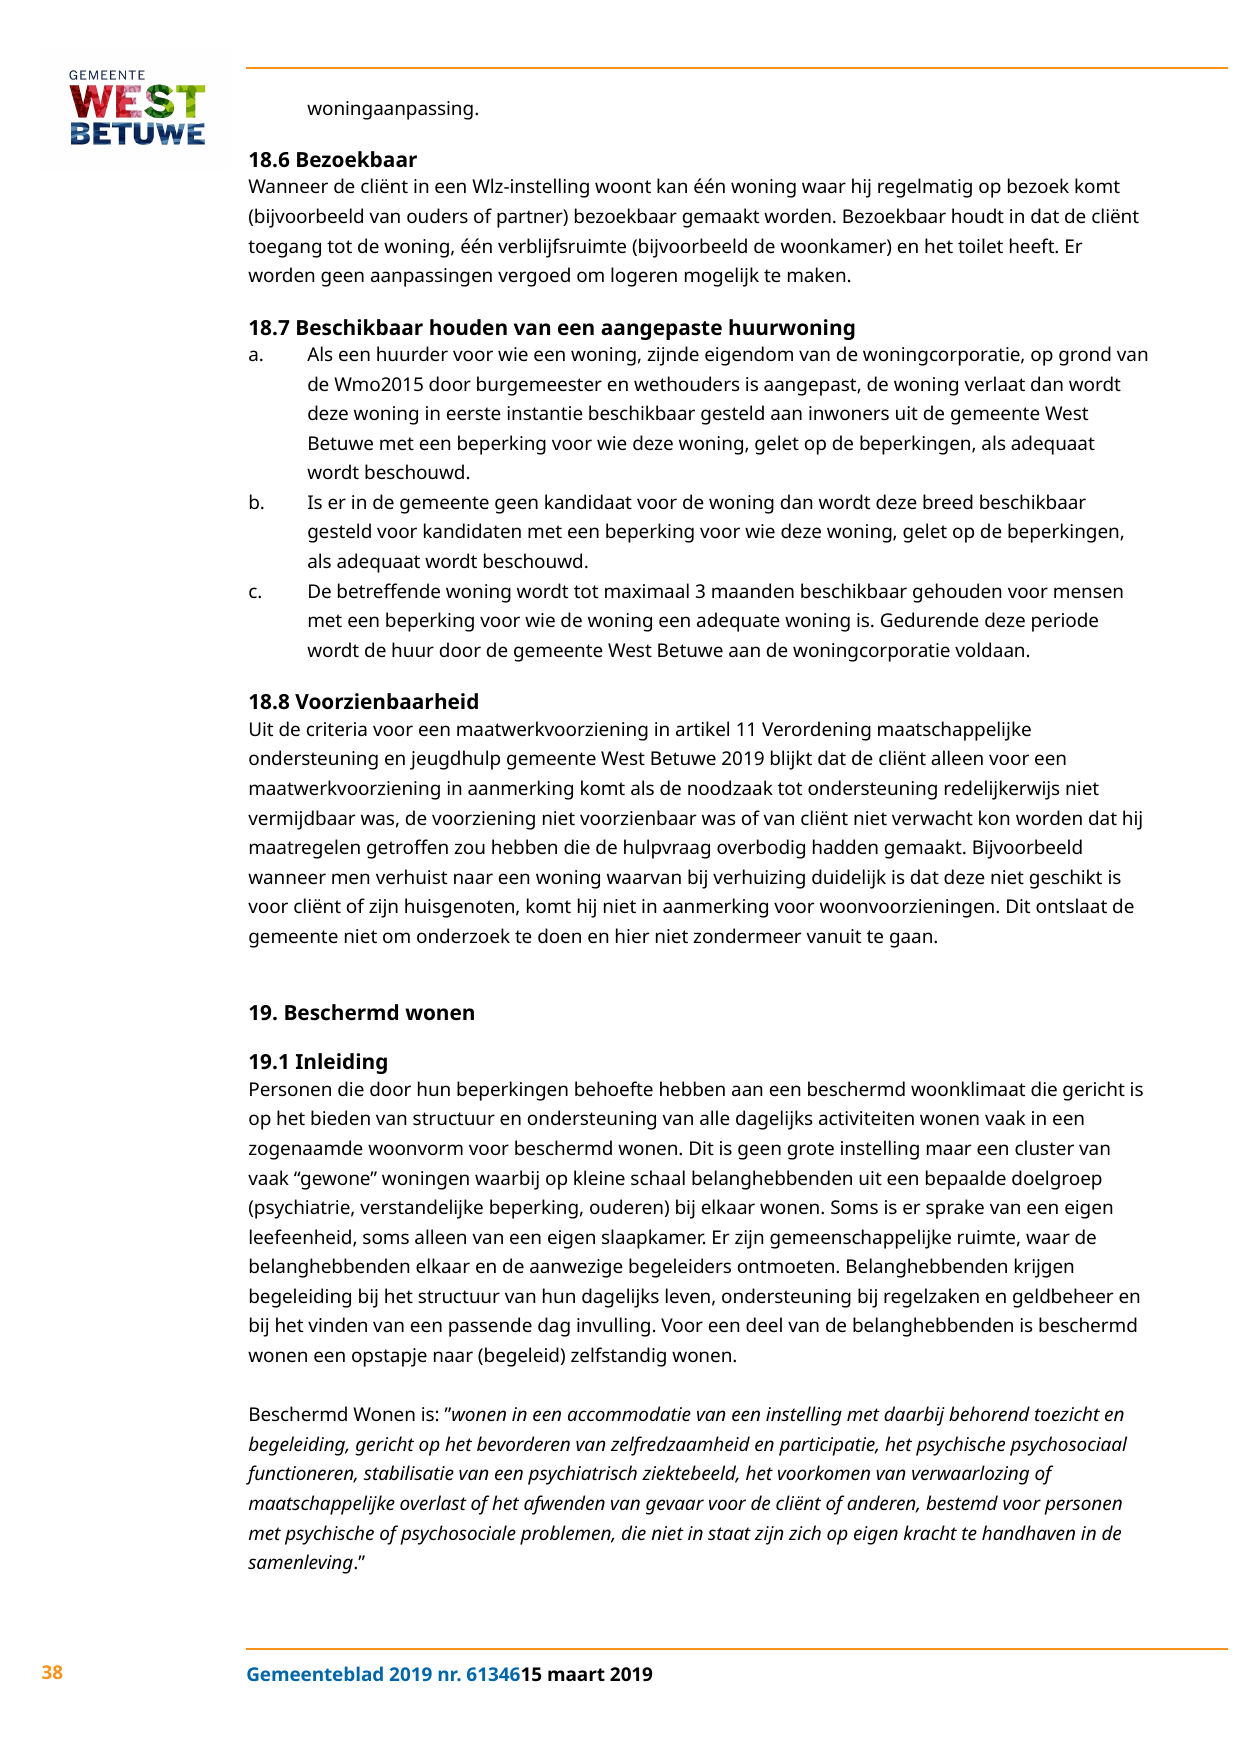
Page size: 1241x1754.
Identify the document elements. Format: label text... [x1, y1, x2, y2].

picture [41, 47, 231, 172]
text 19. Beschermd wonen [248, 998, 1152, 1027]
text Wanneer de cliënt in een Wlz-instelling woont kan één woning waar hij regelmatig op bezoek komt (bijvoorbeeld van ouders of partner) bezoekbaar gemaakt worden. Bezoekbaar houdt in dat de cliënt toegang tot de woning, één verblijfsruimte (bijvoorbeeld de woonkamer) en het toilet heeft. Er worden geen aanpassingen vergoed om logeren mogelijk te maken. [248, 174, 1152, 288]
text Beschermd Wonen is: ”wonen in een accommodatie van een instelling met daarbij behorend toezicht en begeleiding, gericht op het bevorderen van zelfredzaamheid en participatie, het psychische psychosociaal functioneren, stabilisatie van een psychiatrisch ziektebeeld, het voorkomen van verwaarlozing of maatschappelijke overlast of het afwenden van gevaar voor de cliënt of anderen, bestemd voor personen met psychische of psychosociale problemen, die niet in staat zijn zich op eigen kracht te handhaven in de samenleving.” [248, 1401, 1152, 1575]
list woningaanpassing. [248, 95, 1152, 121]
text 18.7 Beschikbaar houden van een aangepaste huurwoning [248, 313, 1152, 341]
text Uit de criteria voor een maatwerkvoorziening in artikel 11 Verordening maatschappelijke ondersteuning en jeugdhulp gemeente West Betuwe 2019 blijkt dat de cliënt alleen voor een maatwerkvoorziening in aanmerking komt als de noodzaak tot ondersteuning redelijkerwijs niet vermijdbaar was, de voorziening niet voorzienbaar was of van cliënt niet verwacht kon worden dat hij maatregelen getroffen zou hebben die de hulpvraag overbodig hadden gemaakt. Bijvoorbeeld wanneer men verhuist naar een woning waarvan bij verhuizing duidelijk is dat deze niet geschikt is voor cliënt of zijn huisgenoten, komt hij niet in aanmerking voor woonvoorzieningen. Dit ontslaat de gemeente niet om onderzoek te doen en hier niet zondermeer vanuit te gaan. [248, 716, 1152, 949]
text 18.6 Bezoekbaar [248, 145, 1152, 174]
text Personen die door hun beperkingen behoefte hebben aan een beschermd woonklimaat die gericht is op het bieden van structuur en ondersteuning van alle dagelijks activiteiten wonen vaak in een zogenaamde woonvorm voor beschermd wonen. Dit is geen grote instelling maar een cluster van vaak “gewone” woningen waarbij op kleine schaal belanghebbenden uit een bepaalde doelgroep (psychiatrie, verstandelijke beperking, ouderen) bij elkaar wonen. Soms is er sprake van een eigen leefeenheid, soms alleen van een eigen slaapkamer. Er zijn gemeenschappelijke ruimte, waar de belanghebbenden elkaar en de aanwezige begeleiders ontmoeten. Belanghebbenden krijgen begeleiding bij het structuur van hun dagelijks leven, ondersteuning bij regelzaken en geldbeheer en bij het vinden van een passende dag invulling. Voor een deel van de belanghebbenden is beschermd wonen een opstapje naar (begeleid) zelfstandig wonen. [248, 1076, 1152, 1368]
list De betreffende woning wordt tot maximaal 3 maanden beschikbaar gehouden voor mensen met een beperking voor wie de woning een adequate woning is. Gedurende deze periode wordt de huur door de gemeente West Betuwe aan de woningcorporatie voldaan. [248, 578, 1152, 663]
list Is er in de gemeente geen kandidaat voor de woning dan wordt deze breed beschikbaar gesteld voor kandidaten met een beperking voor wie deze woning, gelet op de beperkingen, als adequaat wordt beschouwd. [248, 489, 1152, 574]
text 18.8 Voorzienbaarheid [248, 687, 1152, 716]
text 19.1 Inleiding [248, 1047, 1152, 1076]
list Als een huurder voor wie een woning, zijnde eigendom van de woningcorporatie, op grond van de Wmo2015 door burgemeester en wethouders is aangepast, de woning verlaat dan wordt deze woning in eerste instantie beschikbaar gesteld aan inwoners uit de gemeente West Betuwe met een beperking voor wie deze woning, gelet op de beperkingen, als adequaat wordt beschouwd. [248, 341, 1152, 485]
